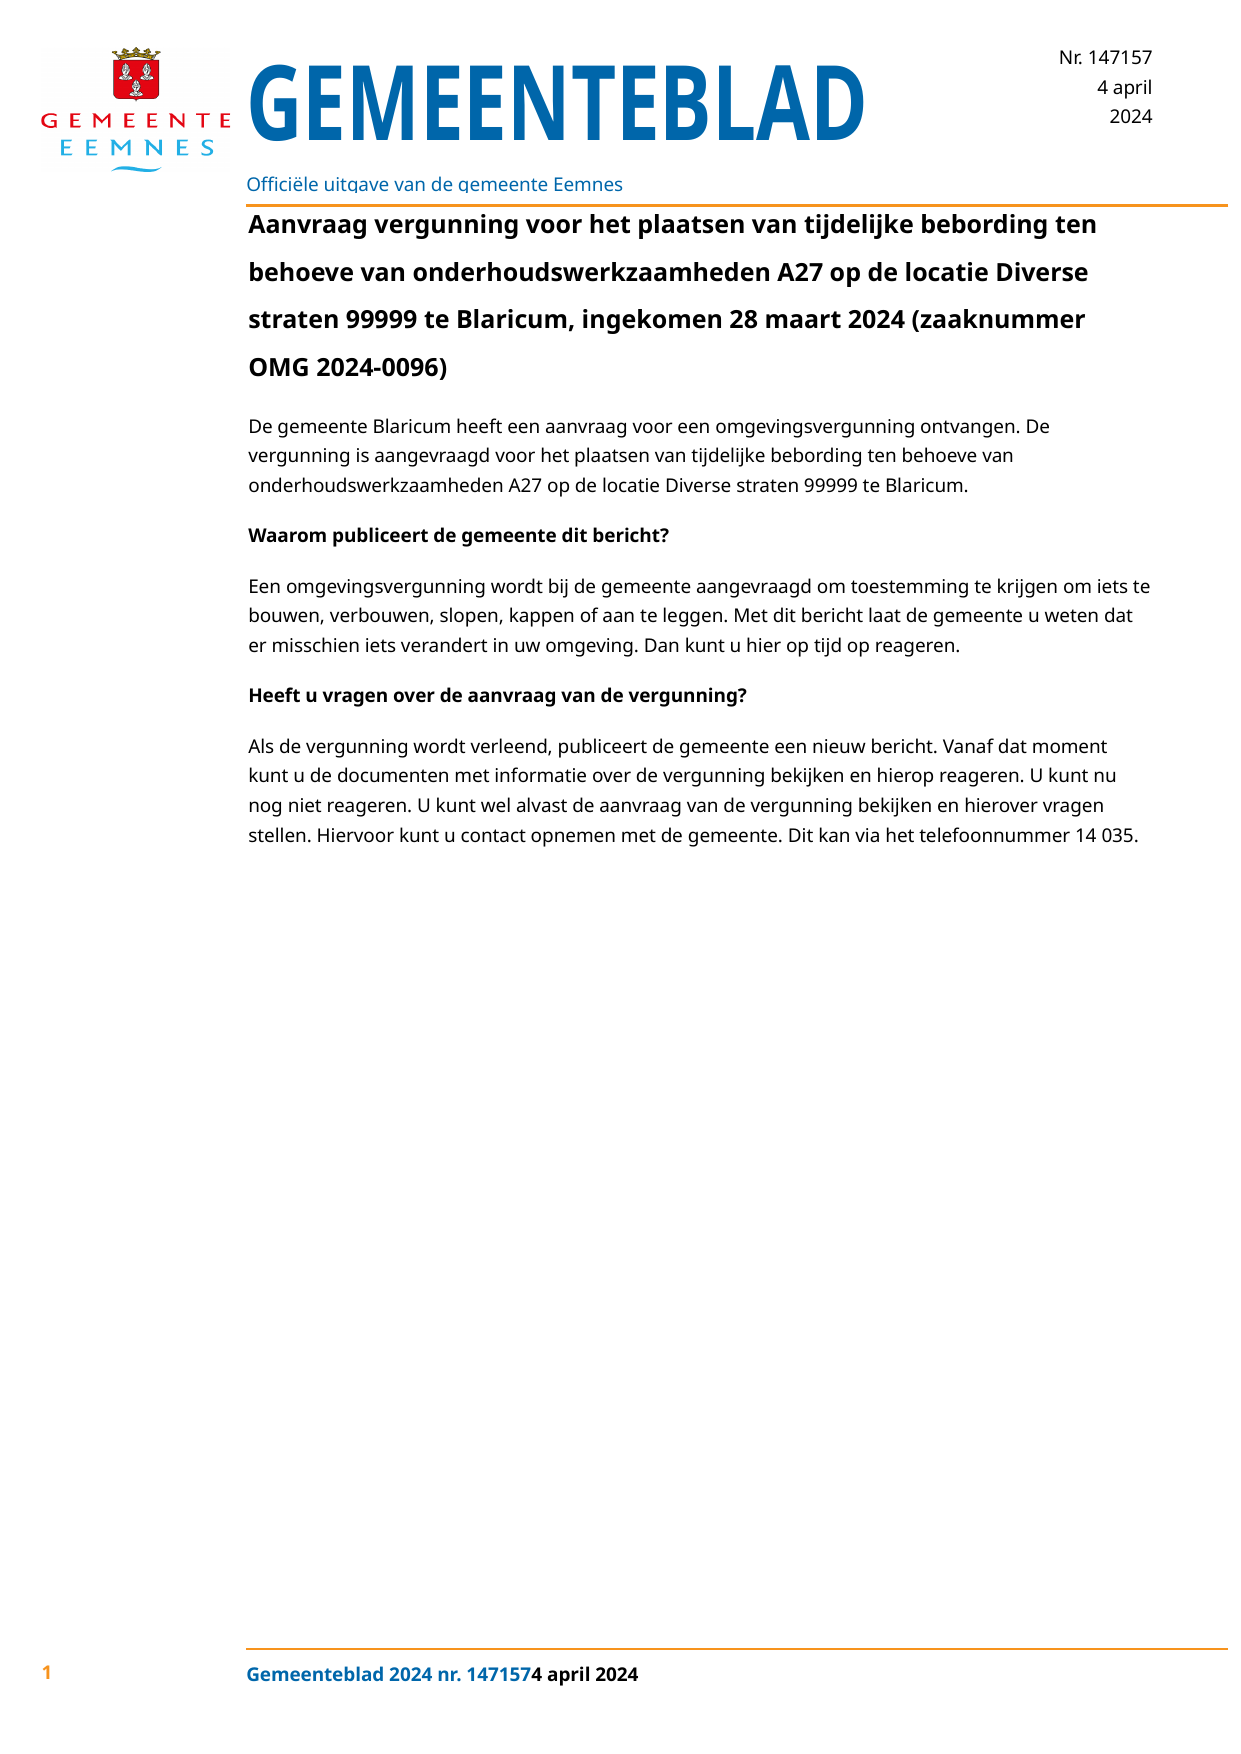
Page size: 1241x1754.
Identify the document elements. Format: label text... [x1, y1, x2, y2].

text Een omgevingsvergunning wordt bij de gemeente aangevraagd om toestemming te krijgen om iets te bouwen, verbouwen, slopen, kappen of aan te leggen. Met dit bericht laat de gemeente u weten dat er misschien iets verandert in uw omgeving. Dan kunt u hier op tijd op reageren. [248, 573, 1152, 658]
text De gemeente Blaricum heeft een aanvraag voor een omgevingsvergunning ontvangen. De vergunning is aangevraagd voor het plaatsen van tijdelijke bebording ten behoeve van onderhoudswerkzaamheden A27 op de locatie Diverse straten 99999 te Blaricum. [248, 413, 1152, 498]
text Waarom publiceert de gemeente dit bericht? [248, 523, 1152, 548]
text Heeft u vragen over de aanvraag van de vergunning? [248, 683, 1152, 708]
picture [41, 47, 231, 172]
text Aanvraag vergunning voor het plaatsen van tijdelijke bebording ten behoeve van onderhoudswerkzaamheden A27 op de locatie Diverse straten 99999 te Blaricum, ingekomen 28 maart 2024 (zaaknummer OMG 2024-0096) [248, 207, 1152, 384]
text Als de vergunning wordt verleend, publiceert de gemeente een nieuw bericht. Vanaf dat moment kunt u de documenten met informatie over de vergunning bekijken en hierop reageren. U kunt nu nog niet reageren. U kunt wel alvast de aanvraag van de vergunning bekijken en hierover vragen stellen. Hiervoor kunt u contact opnemen met de gemeente. Dit kan via het telefoonnummer 14 035. [248, 733, 1152, 848]
